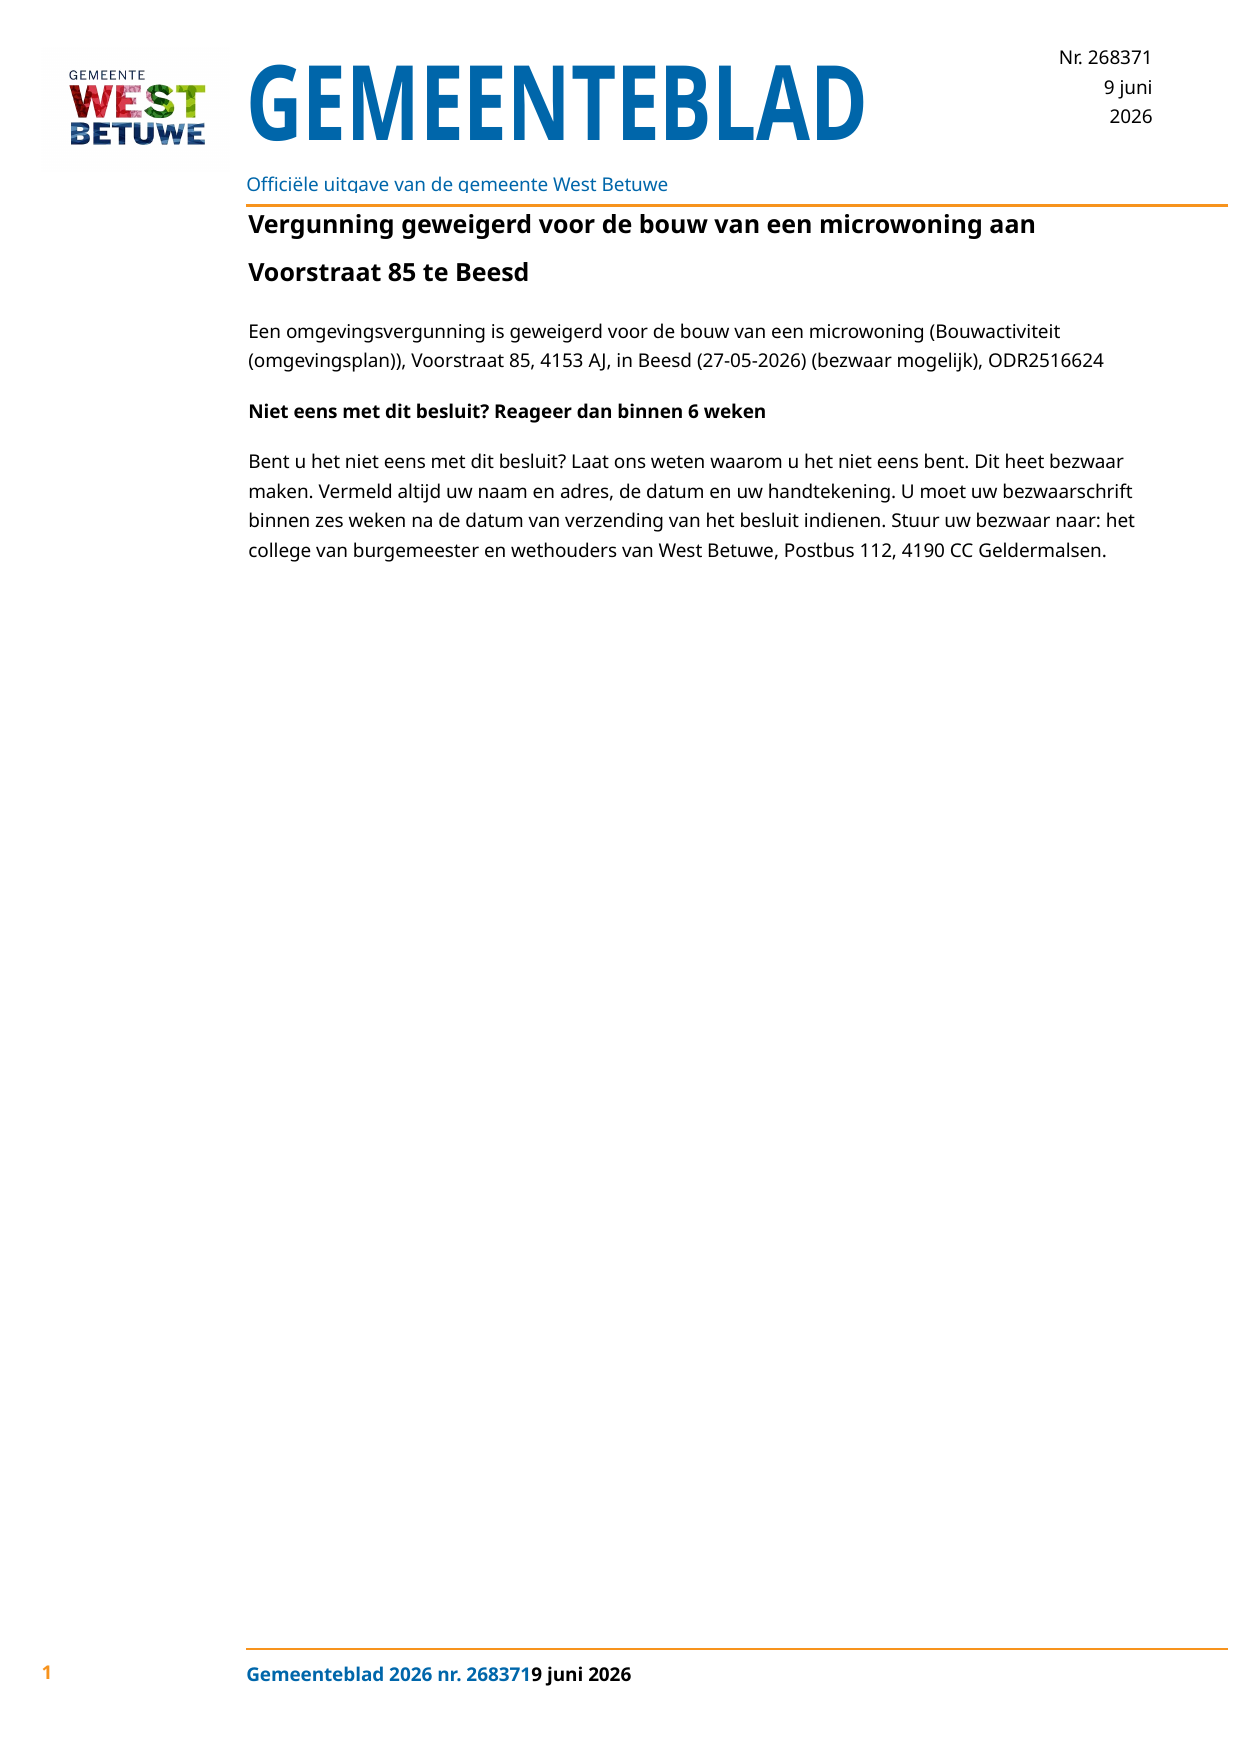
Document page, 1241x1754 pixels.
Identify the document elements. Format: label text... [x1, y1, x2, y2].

picture [41, 47, 231, 172]
text Vergunning geweigerd voor de bouw van een microwoning aan Voorstraat 85 te Beesd [248, 207, 1152, 288]
text Niet eens met dit besluit? Reageer dan binnen 6 weken [248, 398, 1152, 424]
text Bent u het niet eens met dit besluit? Laat ons weten waarom u het niet eens bent. Dit heet bezwaar maken. Vermeld altijd uw naam en adres, de datum en uw handtekening. U moet uw bezwaarschrift binnen zes weken na de datum van verzending van het besluit indienen. Stuur uw bezwaar naar: het college van burgemeester en wethouders van West Betuwe, Postbus 112, 4190 CC Geldermalsen. [248, 448, 1152, 563]
text Een omgevingsvergunning is geweigerd voor de bouw van een microwoning (Bouwactiviteit (omgevingsplan)), Voorstraat 85, 4153 AJ, in Beesd (27-05-2026) (bezwaar mogelijk), ODR2516624 [248, 318, 1152, 373]
